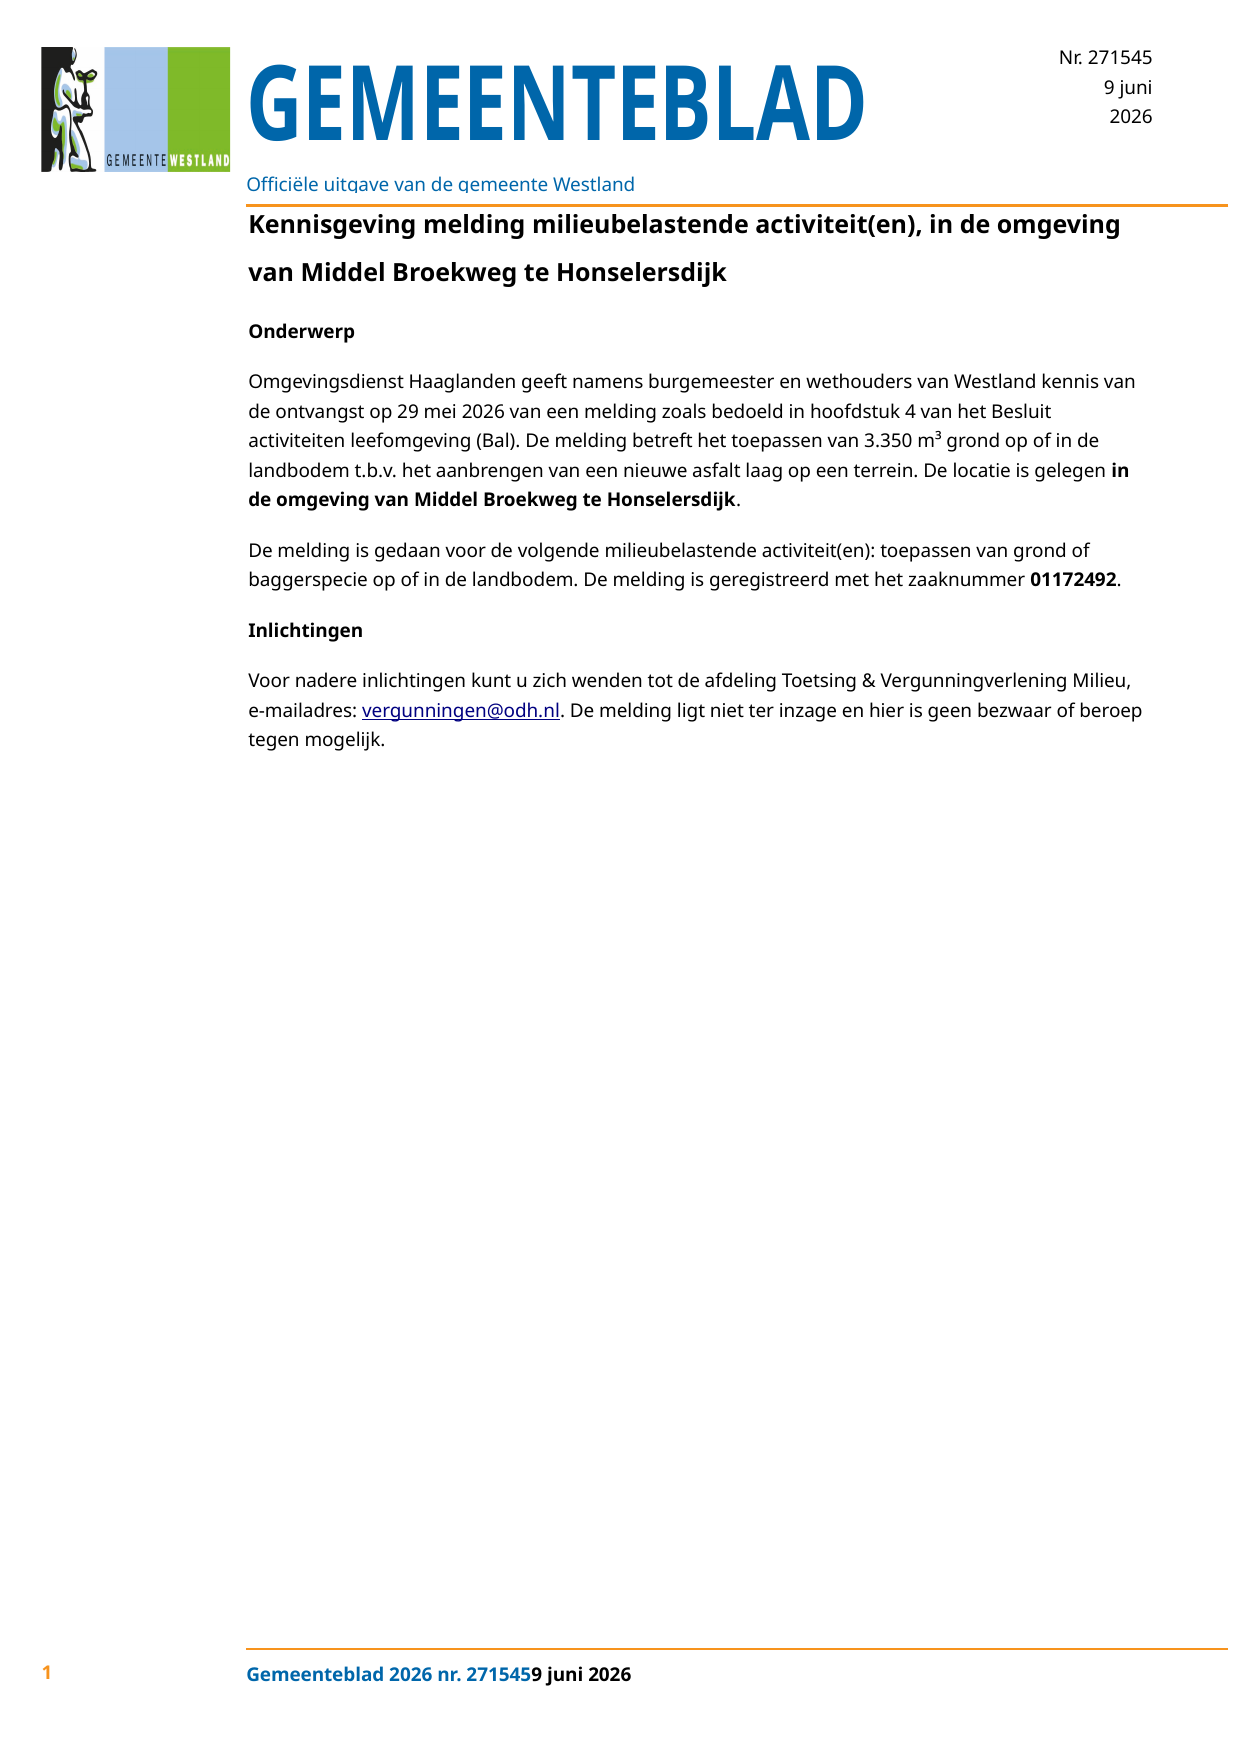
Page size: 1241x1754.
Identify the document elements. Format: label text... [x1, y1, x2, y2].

picture [41, 47, 231, 172]
text Onderwerp [248, 318, 1152, 344]
text Inlichtingen [248, 617, 1152, 643]
text Kennisgeving melding milieubelastende activiteit(en), in de omgeving van Middel Broekweg te Honselersdijk [248, 207, 1152, 288]
text Omgevingsdienst Haaglanden geeft namens burgemeester en wethouders van Westland kennis van de ontvangst op 29 mei 2026 van een melding zoals bedoeld in hoofdstuk 4 van het Besluit activiteiten leefomgeving (Bal). De melding betreft het toepassen van 3.350 m³ grond op of in de landbodem t.b.v. het aanbrengen van een nieuwe asfalt laag op een terrein. De locatie is gelegen in de omgeving van Middel Broekweg te Honselersdijk. [248, 368, 1152, 512]
text Voor nadere inlichtingen kunt u zich wenden tot de afdeling Toetsing & Vergunningverlening Milieu, e-mailadres: vergunningen@odh.nl. De melding ligt niet ter inzage en hier is geen bezwaar of beroep tegen mogelijk. [248, 667, 1152, 752]
text De melding is gedaan voor de volgende milieubelastende activiteit(en): toepassen van grond of baggerspecie op of in de landbodem. De melding is geregistreerd met het zaaknummer 01172492. [248, 537, 1152, 592]
